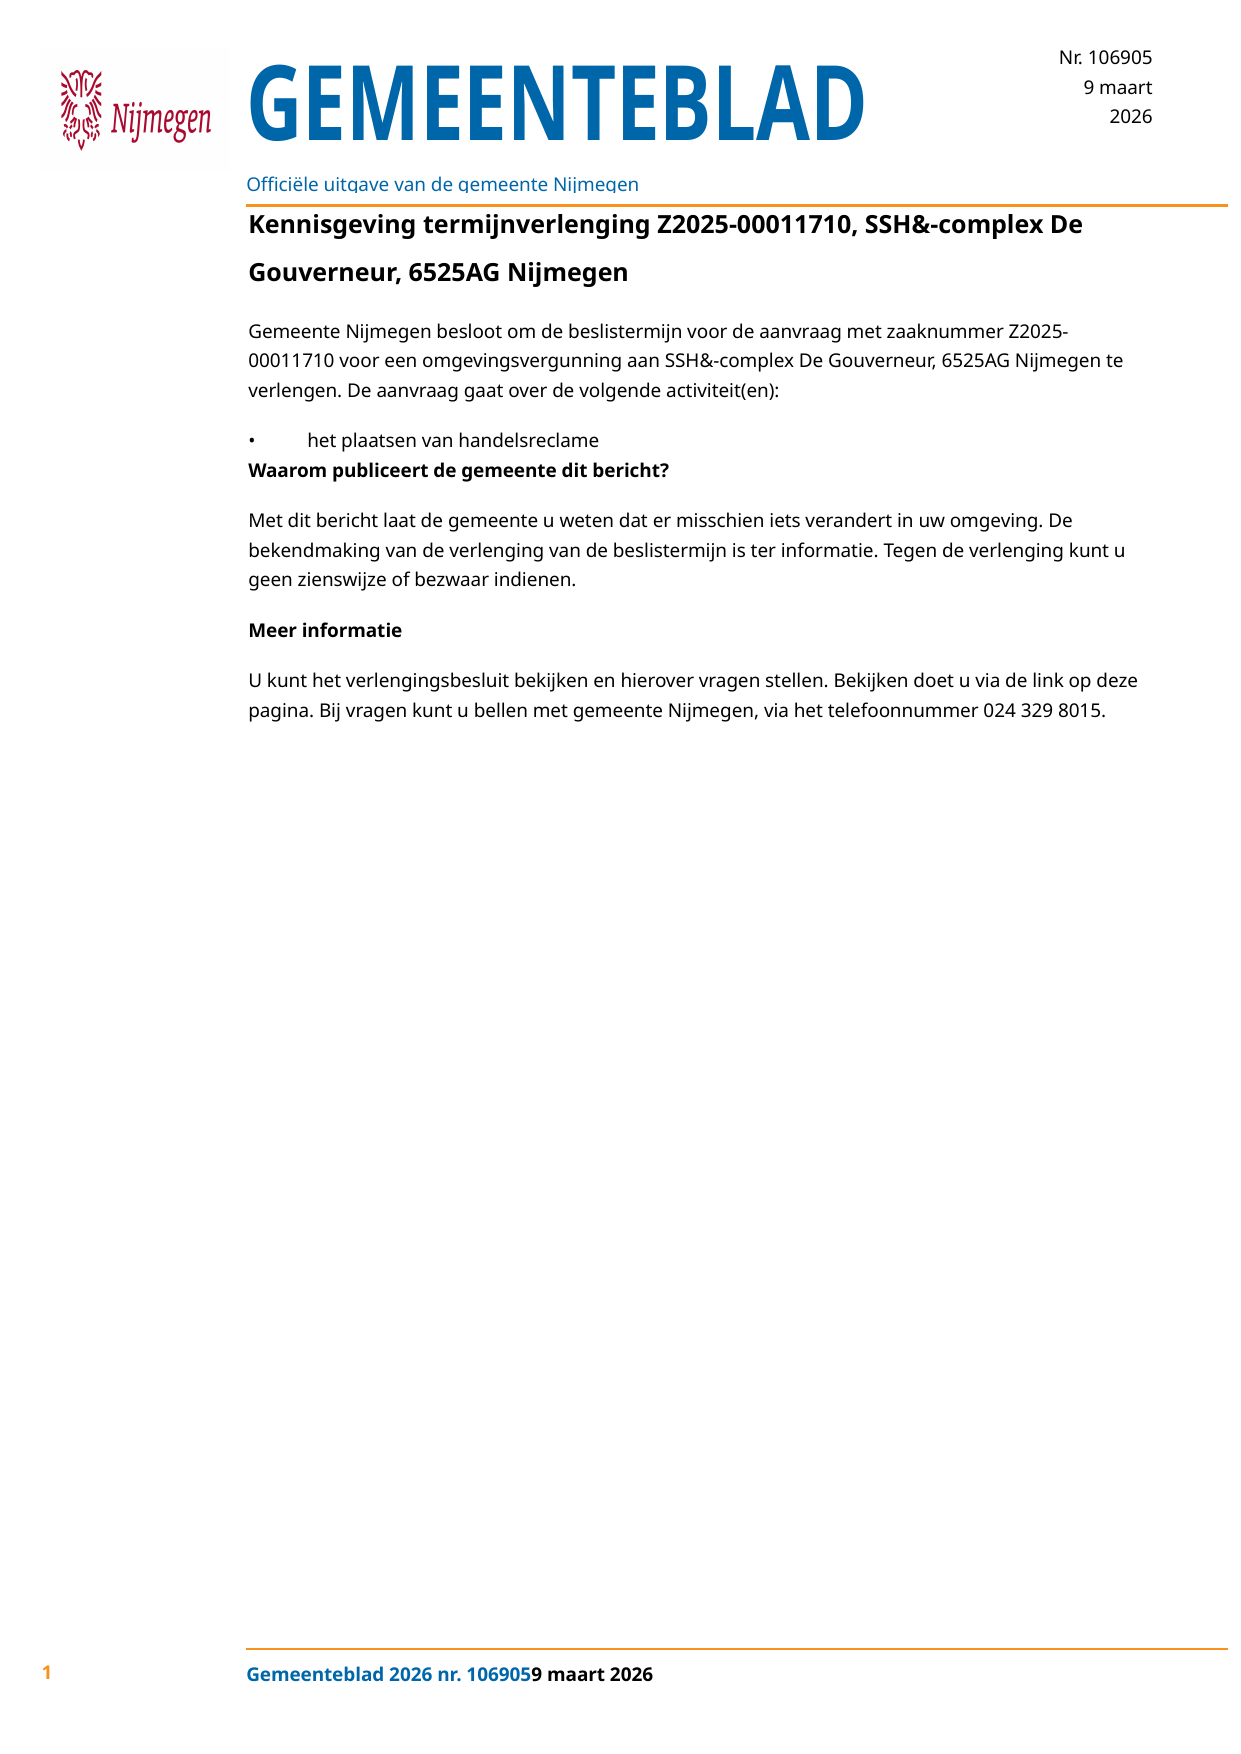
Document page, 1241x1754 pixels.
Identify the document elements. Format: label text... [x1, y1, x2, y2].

text Kennisgeving termijnverlenging Z2025-00011710, SSH&-complex De Gouverneur, 6525AG Nijmegen [248, 207, 1152, 288]
text Met dit bericht laat de gemeente u weten dat er misschien iets verandert in uw omgeving. De bekendmaking van de verlenging van de beslistermijn is ter informatie. Tegen de verlenging kunt u geen zienswijze of bezwaar indienen. [248, 507, 1152, 592]
text Waarom publiceert de gemeente dit bericht? [248, 457, 1152, 483]
list het plaatsen van handelsreclame [248, 427, 1152, 453]
text Meer informatie [248, 617, 1152, 643]
picture [41, 47, 231, 172]
text U kunt het verlengingsbesluit bekijken en hierover vragen stellen. Bekijken doet u via de link op deze pagina. Bij vragen kunt u bellen met gemeente Nijmegen, via het telefoonnummer 024 329 8015. [248, 667, 1152, 723]
text Gemeente Nijmegen besloot om de beslistermijn voor de aanvraag met zaaknummer Z2025-00011710 voor een omgevingsvergunning aan SSH&-complex De Gouverneur, 6525AG Nijmegen te verlengen. De aanvraag gaat over de volgende activiteit(en): [248, 318, 1152, 403]
